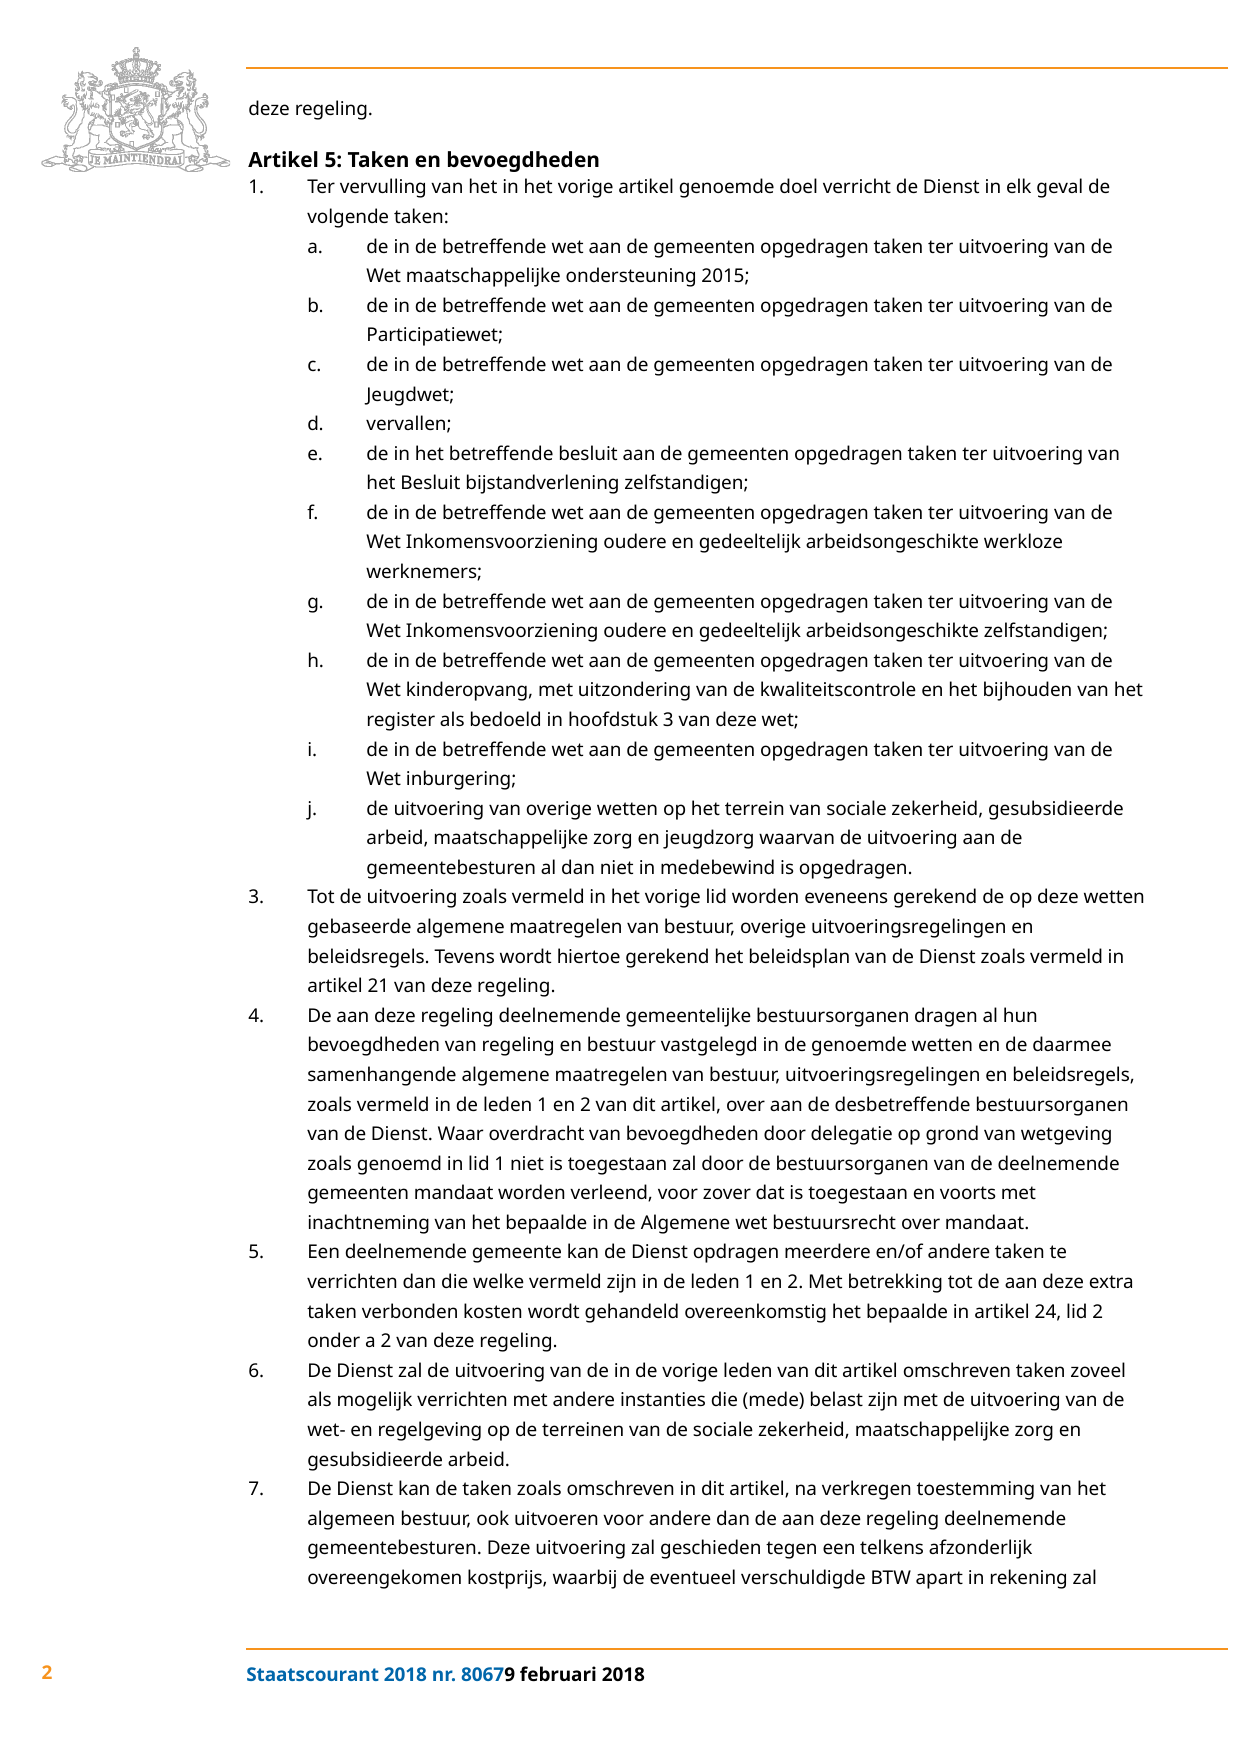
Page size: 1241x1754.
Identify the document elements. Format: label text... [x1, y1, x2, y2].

picture [41, 47, 231, 172]
text deze regeling. [248, 95, 1152, 121]
list de in de betreffende wet aan de gemeenten opgedragen taken ter uitvoering van de Wet Inkomensvoorziening oudere en gedeeltelijk arbeidsongeschikte zelfstandigen; [307, 588, 1152, 643]
list Ter vervulling van het in het vorige artikel genoemde doel verricht de Dienst in elk geval de volgende taken: [248, 174, 1152, 229]
list de in de betreffende wet aan de gemeenten opgedragen taken ter uitvoering van de Wet maatschappelijke ondersteuning 2015; [307, 233, 1152, 288]
list Een deelnemende gemeente kan de Dienst opdragen meerdere en/of andere taken te verrichten dan die welke vermeld zijn in de leden 1 en 2. Met betrekking tot de aan deze extra taken verbonden kosten wordt gehandeld overeenkomstig het bepaalde in artikel 24, lid 2 onder a 2 van deze regeling. [248, 1239, 1152, 1353]
list de uitvoering van overige wetten op het terrein van sociale zekerheid, gesubsidieerde arbeid, maatschappelijke zorg en jeugdzorg waarvan de uitvoering aan de gemeentebesturen al dan niet in medebewind is opgedragen. [307, 795, 1152, 880]
list Tot de uitvoering zoals vermeld in het vorige lid worden eveneens gerekend de op deze wetten gebaseerde algemene maatregelen van bestuur, overige uitvoeringsregelingen en beleidsregels. Tevens wordt hiertoe gerekend het beleidsplan van de Dienst zoals vermeld in artikel 21 van deze regeling. [248, 884, 1152, 998]
list de in de betreffende wet aan de gemeenten opgedragen taken ter uitvoering van de Wet Inkomensvoorziening oudere en gedeeltelijk arbeidsongeschikte werkloze werknemers; [307, 499, 1152, 584]
text Artikel 5: Taken en bevoegdheden [248, 145, 1152, 174]
list vervallen; [307, 410, 1152, 436]
list De aan deze regeling deelnemende gemeentelijke bestuursorganen dragen al hun bevoegdheden van regeling en bestuur vastgelegd in de genoemde wetten en de daarmee samenhangende algemene maatregelen van bestuur, uitvoeringsregelingen en beleidsregels, zoals vermeld in de leden 1 en 2 van dit artikel, over aan de desbetreffende bestuursorganen van de Dienst. Waar overdracht van bevoegdheden door delegatie op grond van wetgeving zoals genoemd in lid 1 niet is toegestaan zal door de bestuursorganen van de deelnemende gemeenten mandaat worden verleend, voor zover dat is toegestaan en voorts met inachtneming van het bepaalde in de Algemene wet bestuursrecht over mandaat. [248, 1002, 1152, 1235]
list de in het betreffende besluit aan de gemeenten opgedragen taken ter uitvoering van het Besluit bijstandverlening zelfstandigen; [307, 440, 1152, 495]
list De Dienst kan de taken zoals omschreven in dit artikel, na verkregen toestemming van het algemeen bestuur, ook uitvoeren voor andere dan de aan deze regeling deelnemende gemeentebesturen. Deze uitvoering zal geschieden tegen een telkens afzonderlijk overeengekomen kostprijs, waarbij de eventueel verschuldigde BTW apart in rekening zal [248, 1475, 1152, 1590]
list de in de betreffende wet aan de gemeenten opgedragen taken ter uitvoering van de Jeugdwet; [307, 351, 1152, 406]
list de in de betreffende wet aan de gemeenten opgedragen taken ter uitvoering van de Wet kinderopvang, met uitzondering van de kwaliteitscontrole en het bijhouden van het register als bedoeld in hoofdstuk 3 van deze wet; [307, 647, 1152, 732]
list De Dienst zal de uitvoering van de in de vorige leden van dit artikel omschreven taken zoveel als mogelijk verrichten met andere instanties die (mede) belast zijn met de uitvoering van de wet- en regelgeving op de terreinen van de sociale zekerheid, maatschappelijke zorg en gesubsidieerde arbeid. [248, 1357, 1152, 1471]
list de in de betreffende wet aan de gemeenten opgedragen taken ter uitvoering van de Wet inburgering; [307, 736, 1152, 791]
list de in de betreffende wet aan de gemeenten opgedragen taken ter uitvoering van de Participatiewet; [307, 292, 1152, 347]
